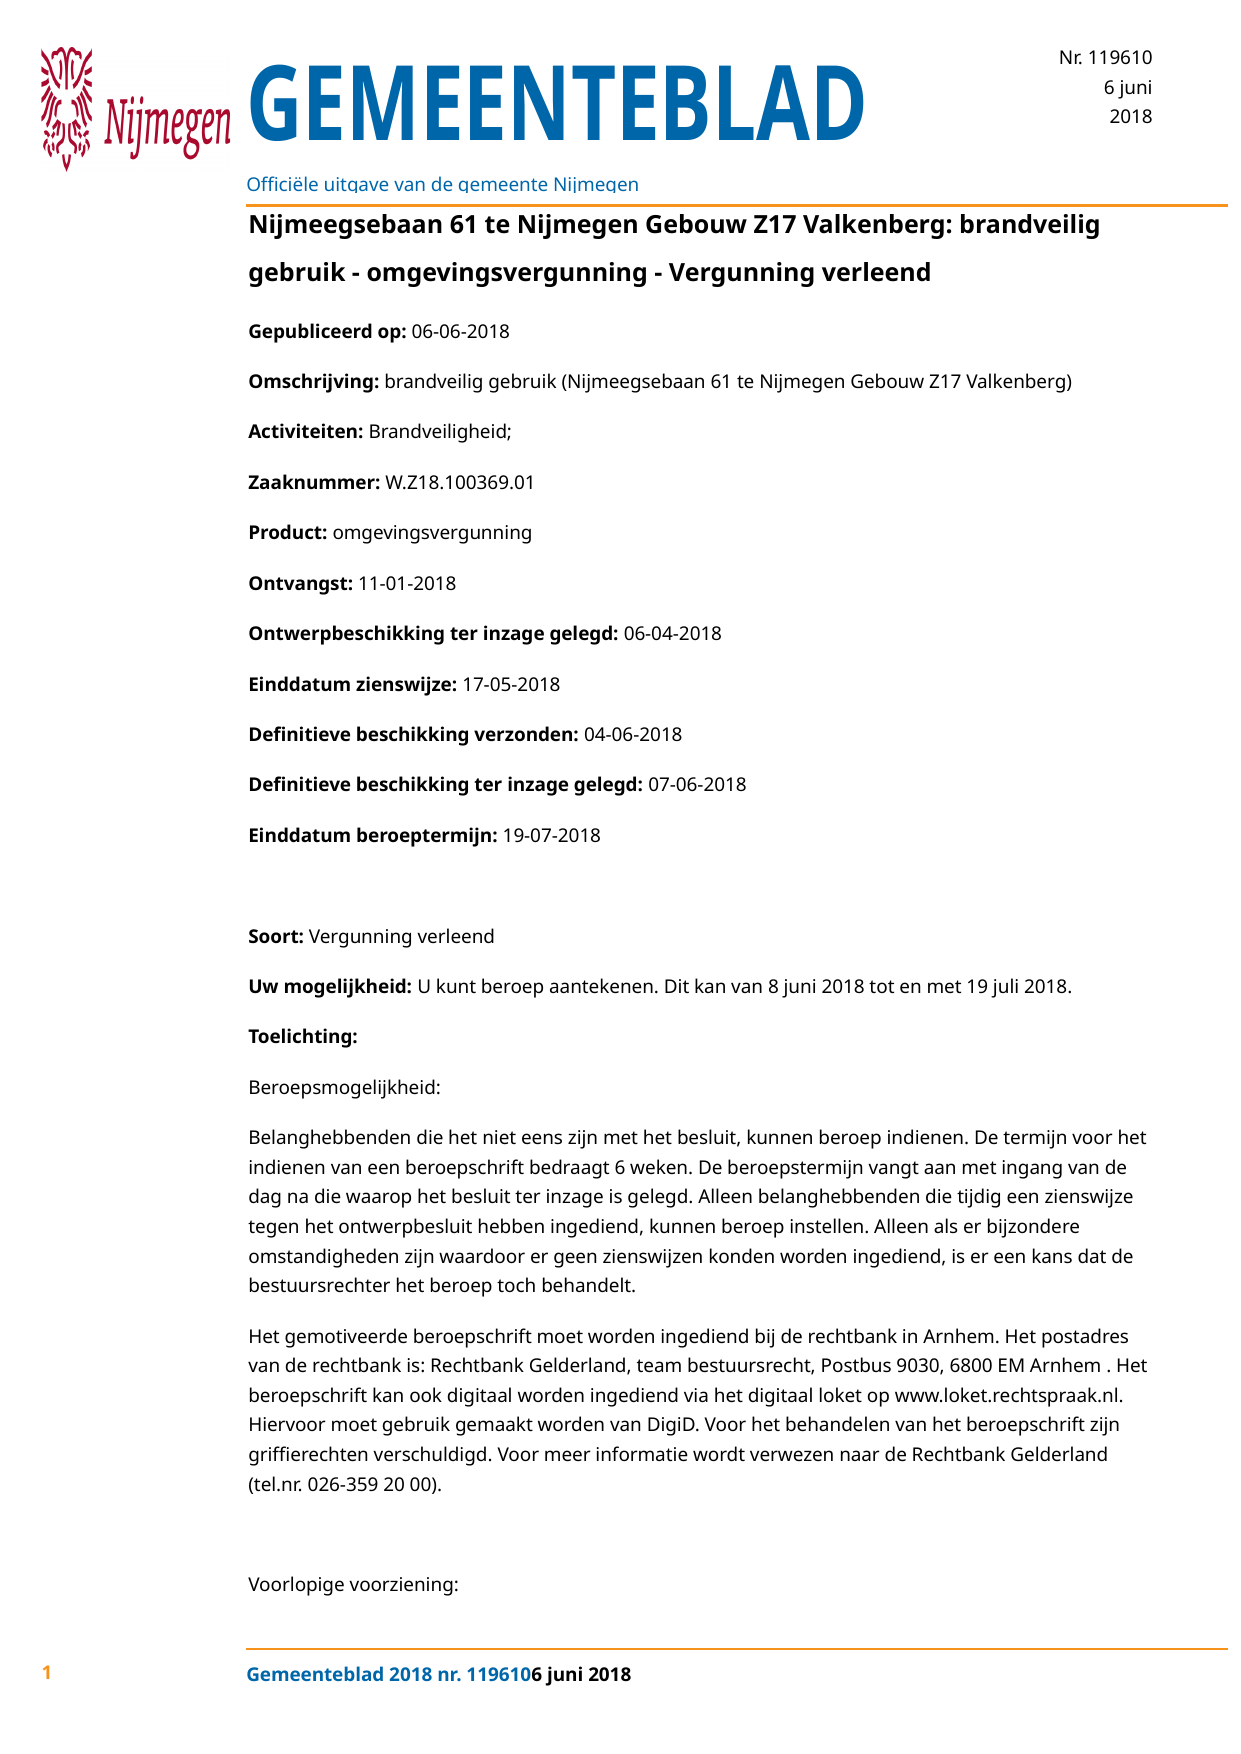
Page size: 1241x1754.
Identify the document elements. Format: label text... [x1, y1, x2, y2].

text Einddatum beroeptermijn: 19-07-2018 [248, 822, 1152, 848]
text Activiteiten: Brandveiligheid; [248, 419, 1152, 444]
picture [41, 47, 231, 172]
text Voorlopige voorziening: [248, 1572, 1152, 1597]
text Einddatum zienswijze: 17-05-2018 [248, 671, 1152, 697]
text Gepubliceerd op: 06-06-2018 [248, 318, 1152, 344]
text Toelichting: [248, 1024, 1152, 1049]
text Belanghebbenden die het niet eens zijn met het besluit, kunnen beroep indienen. De termijn voor het indienen van een beroepschrift bedraagt 6 weken. De beroepstermijn vangt aan met ingang van de dag na die waarop het besluit ter inzage is gelegd. Alleen belanghebbenden die tijdig een zienswijze tegen het ontwerpbesluit hebben ingediend, kunnen beroep instellen. Alleen als er bijzondere omstandigheden zijn waardoor er geen zienswijzen konden worden ingediend, is er een kans dat de bestuursrechter het beroep toch behandelt. [248, 1124, 1152, 1298]
text Nijmeegsebaan 61 te Nijmegen Gebouw Z17 Valkenberg: brandveilig gebruik - omgevingsvergunning - Vergunning verleend [248, 207, 1152, 288]
text Het gemotiveerde beroepschrift moet worden ingediend bij de rechtbank in Arnhem. Het postadres van de rechtbank is: Rechtbank Gelderland, team bestuursrecht, Postbus 9030, 6800 EM Arnhem . Het beroepschrift kan ook digitaal worden ingediend via het digitaal loket op www.loket.rechtspraak.nl. Hiervoor moet gebruik gemaakt worden van DigiD. Voor het behandelen van het beroepschrift zijn griffierechten verschuldigd. Voor meer informatie wordt verwezen naar de Rechtbank Gelderland (tel.nr. 026-359 20 00). [248, 1323, 1152, 1497]
text Definitieve beschikking verzonden: 04-06-2018 [248, 721, 1152, 747]
text Omschrijving: brandveilig gebruik (Nijmeegsebaan 61 te Nijmegen Gebouw Z17 Valkenberg) [248, 368, 1152, 394]
text Soort: Vergunning verleend [248, 923, 1152, 949]
text Ontvangst: 11-01-2018 [248, 570, 1152, 596]
text Zaaknummer: W.Z18.100369.01 [248, 469, 1152, 495]
text Ontwerpbeschikking ter inzage gelegd: 06-04-2018 [248, 620, 1152, 646]
text Beroepsmogelijkheid: [248, 1074, 1152, 1100]
text Definitieve beschikking ter inzage gelegd: 07-06-2018 [248, 772, 1152, 797]
text Product: omgevingsvergunning [248, 519, 1152, 545]
text Uw mogelijkheid: U kunt beroep aantekenen. Dit kan van 8 juni 2018 tot en met 19 juli 2018. [248, 973, 1152, 999]
